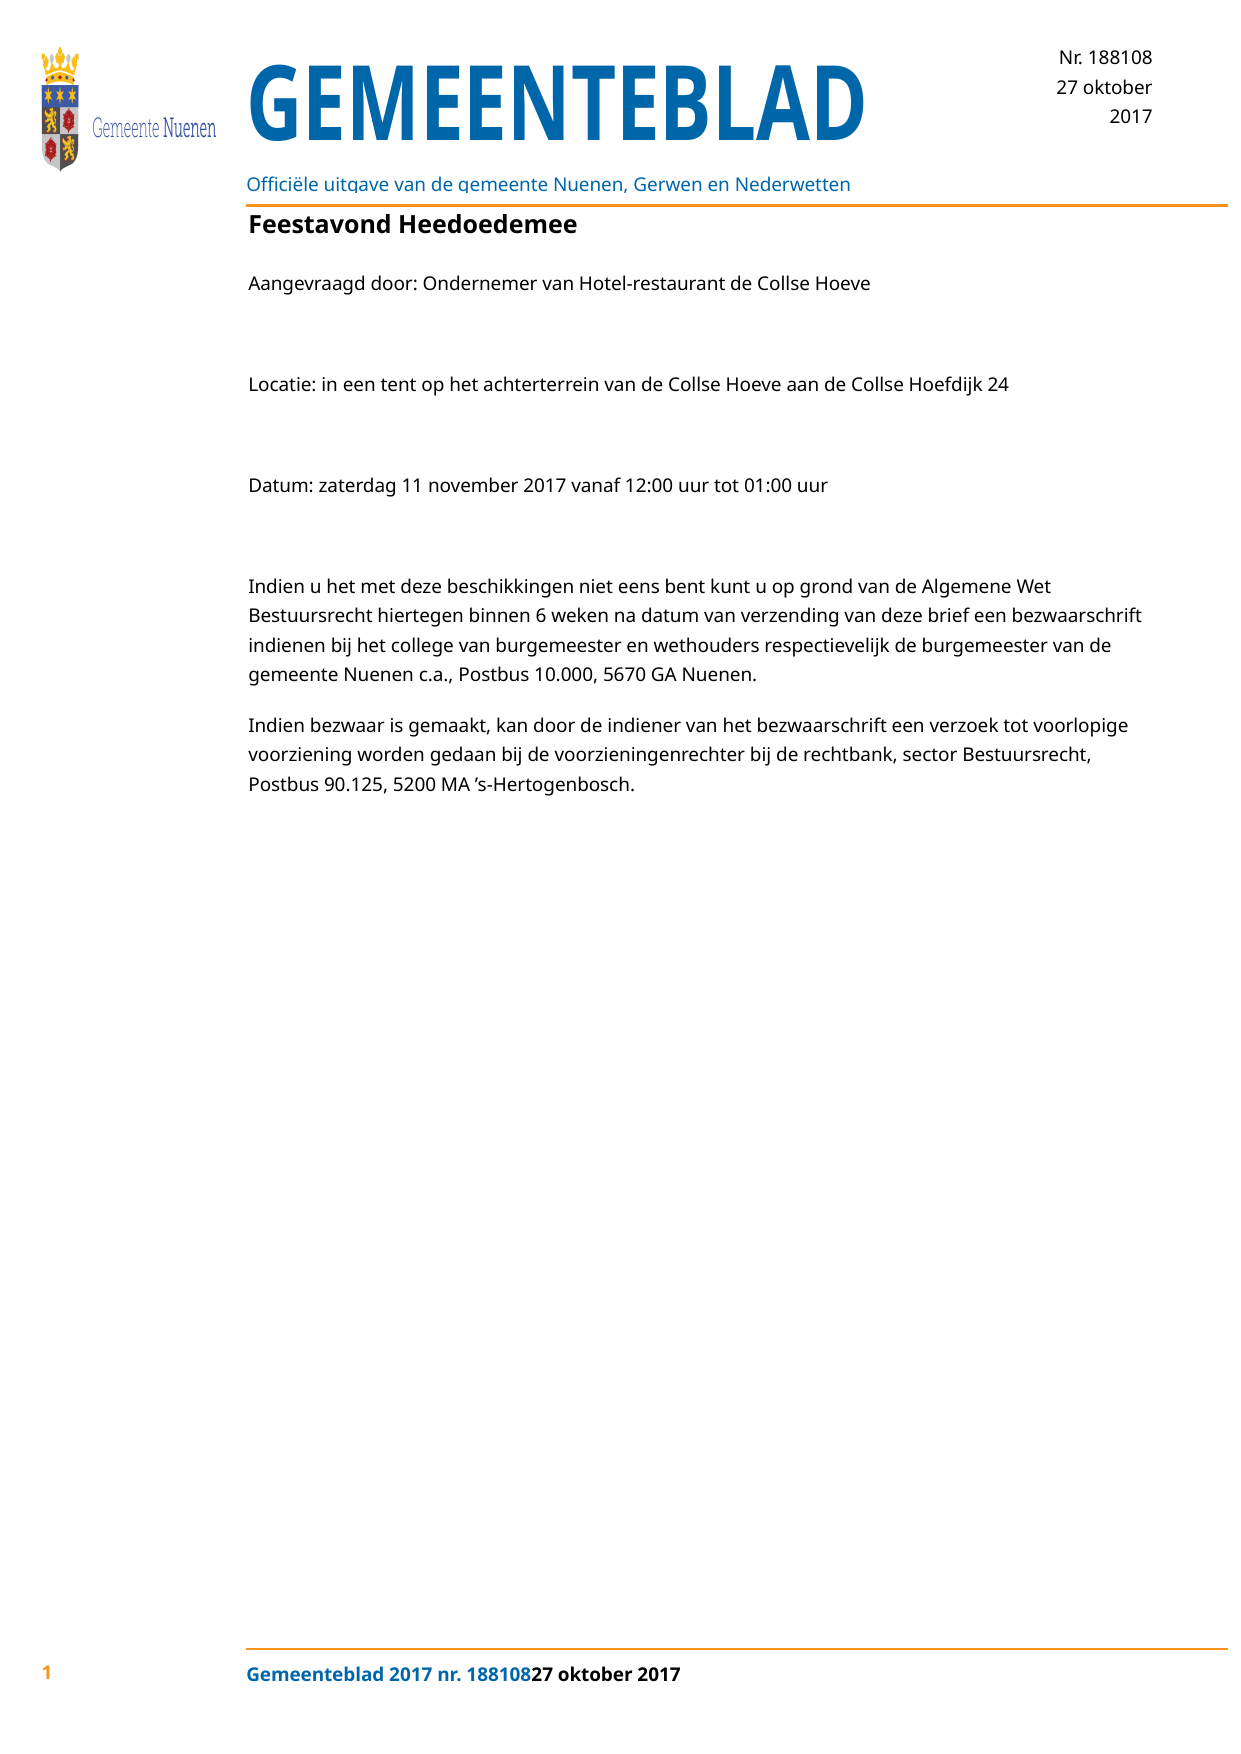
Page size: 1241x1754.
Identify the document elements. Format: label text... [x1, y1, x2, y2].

picture [41, 47, 231, 172]
text Locatie: in een tent op het achterterrein van de Collse Hoeve aan de Collse Hoefdijk 24 [248, 371, 1152, 397]
text Indien bezwaar is gemaakt, kan door de indiener van het bezwaarschrift een verzoek tot voorlopige voorziening worden gedaan bij de voorzieningenrechter bij de rechtbank, sector Bestuursrecht, Postbus 90.125, 5200 MA ’s-Hertogenbosch. [248, 712, 1152, 797]
text Datum: zaterdag 11 november 2017 vanaf 12:00 uur tot 01:00 uur [248, 472, 1152, 498]
text Indien u het met deze beschikkingen niet eens bent kunt u op grond van de Algemene Wet Bestuursrecht hiertegen binnen 6 weken na datum van verzending van deze brief een bezwaarschrift indienen bij het college van burgemeester en wethouders respectievelijk de burgemeester van de gemeente Nuenen c.a., Postbus 10.000, 5670 GA Nuenen. [248, 573, 1152, 687]
text Aangevraagd door: Ondernemer van Hotel-restaurant de Collse Hoeve [248, 270, 1152, 296]
text Feestavond Heedoedemee [248, 207, 1152, 241]
